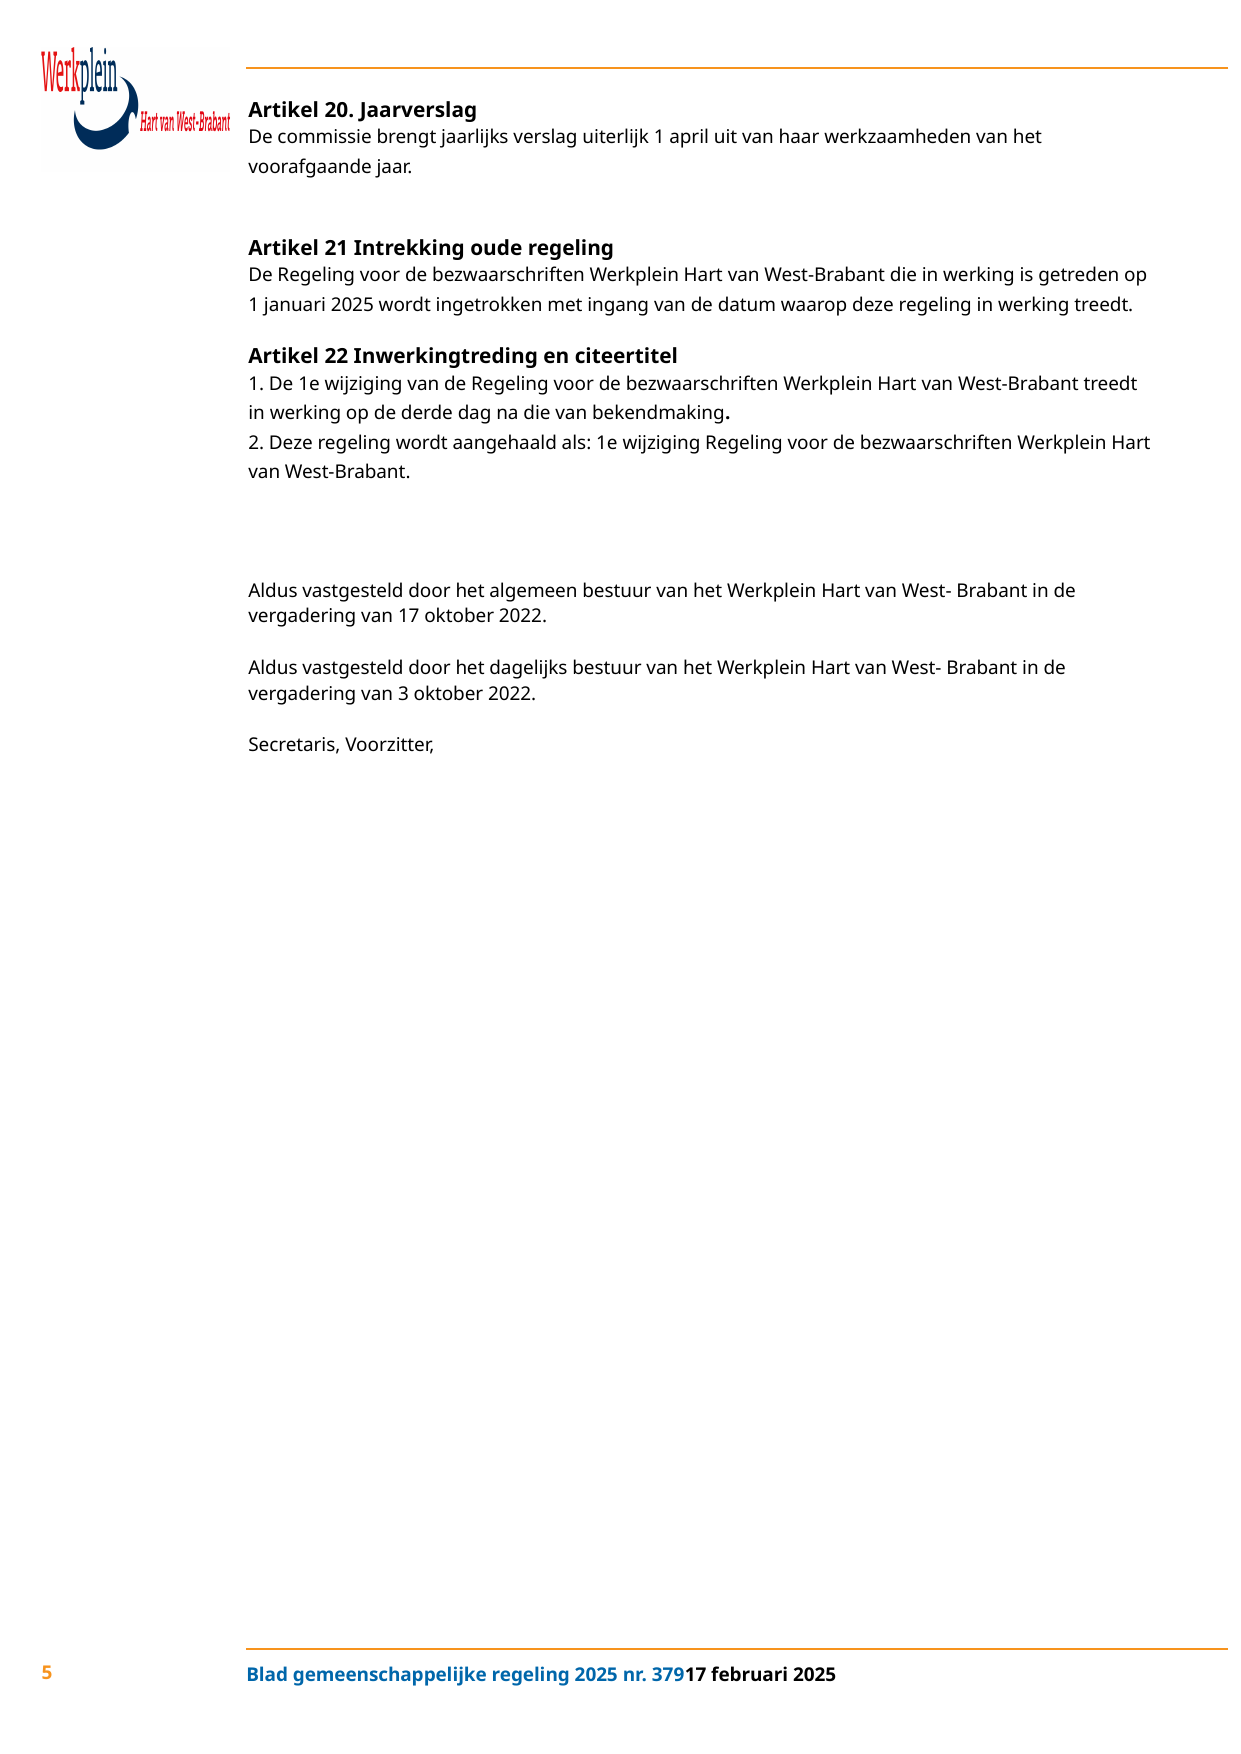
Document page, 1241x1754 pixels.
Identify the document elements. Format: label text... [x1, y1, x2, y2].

text Secretaris, Voorzitter, [248, 731, 1152, 757]
text 2. Deze regeling wordt aangehaald als: 1e wijziging Regeling voor de bezwaarschriften Werkplein Hart van West-Brabant. [248, 429, 1152, 484]
text Artikel 21 Intrekking oude regeling [248, 233, 1152, 261]
text Artikel 20. Jaarverslag [248, 95, 1152, 123]
text 1. De 1e wijziging van de Regeling voor de bezwaarschriften Werkplein Hart van West-Brabant treedt in werking op de derde dag na die van bekendmaking. [248, 370, 1152, 425]
text Artikel 22 Inwerkingtreding en citeertitel [248, 341, 1152, 370]
picture [41, 47, 231, 172]
text Aldus vastgesteld door het algemeen bestuur van het Werkplein Hart van West- Brabant in de vergadering van 17 oktober 2022. [248, 577, 1152, 628]
text Aldus vastgesteld door het dagelijks bestuur van het Werkplein Hart van West- Brabant in de vergadering van 3 oktober 2022. [248, 654, 1152, 705]
text De Regeling voor de bezwaarschriften Werkplein Hart van West-Brabant die in werking is getreden op 1 januari 2025 wordt ingetrokken met ingang van de datum waarop deze regeling in werking treedt. [248, 261, 1152, 317]
text De commissie brengt jaarlijks verslag uiterlijk 1 april uit van haar werkzaamheden van het voorafgaande jaar. [248, 123, 1152, 178]
